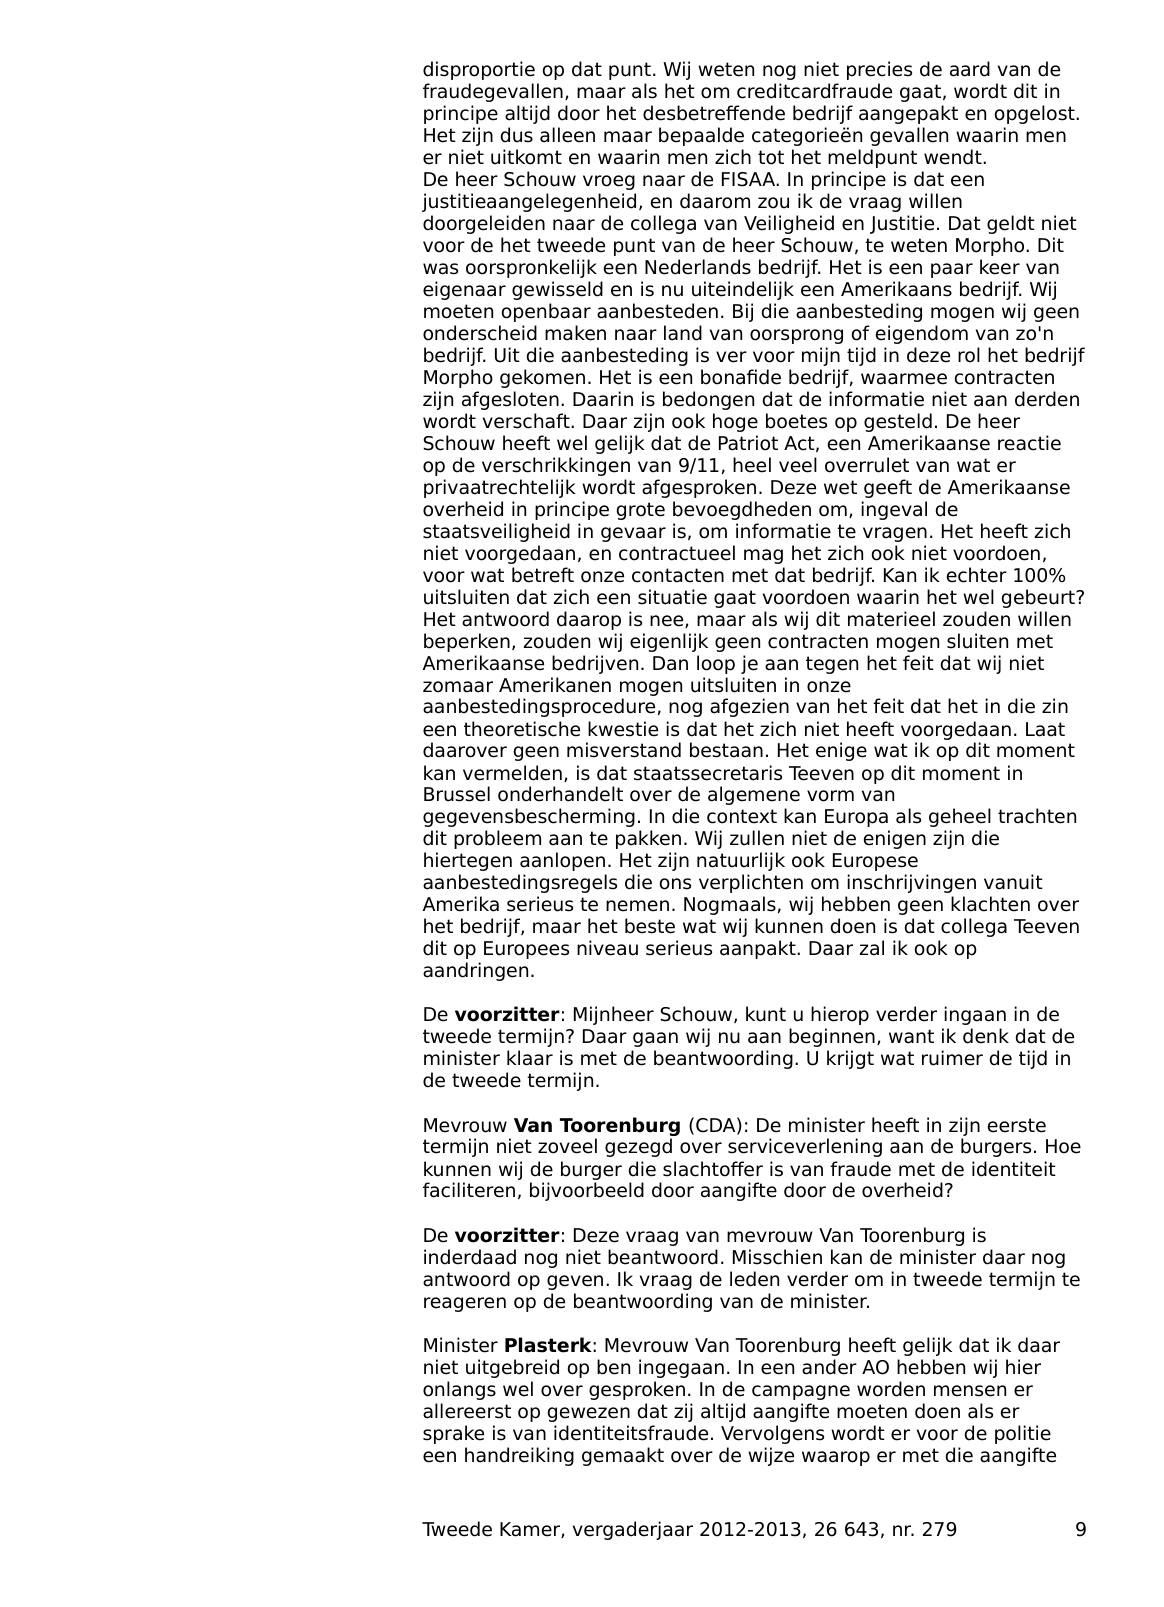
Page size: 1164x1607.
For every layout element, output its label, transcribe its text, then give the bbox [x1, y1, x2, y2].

text De voorzitter: Deze vraag van mevrouw Van Toorenburg is inderdaad nog niet beantwoord. Misschien kan de minister daar nog antwoord op geven. Ik vraag de leden verder om in tweede termijn te reageren op de beantwoording van de minister. [422, 1224, 1087, 1312]
text De voorzitter: Mijnheer Schouw, kunt u hierop verder ingaan in de tweede termijn? Daar gaan wij nu aan beginnen, want ik denk dat de minister klaar is met de beantwoording. U krijgt wat ruimer de tijd in de tweede termijn. [422, 1004, 1087, 1092]
text De heer Schouw vroeg naar de FISAA. In principe is dat een justitieaangelegenheid, en daarom zou ik de vraag willen doorgeleiden naar de collega van Veiligheid en Justitie. Dat geldt niet voor de het tweede punt van de heer Schouw, te weten Morpho. Dit was oorspronkelijk een Nederlands bedrijf. Het is een paar keer van eigenaar gewisseld en is nu uiteindelijk een Amerikaans bedrijf. Wij moeten openbaar aanbesteden. Bij die aanbesteding mogen wij geen onderscheid maken naar land van oorsprong of eigendom van zo'n bedrijf. Uit die aanbesteding is ver voor mijn tijd in deze rol het bedrijf Morpho gekomen. Het is een bonafide bedrijf, waarmee contracten zijn afgesloten. Daarin is bedongen dat de informatie niet aan derden wordt verschaft. Daar zijn ook hoge boetes op gesteld. De heer Schouw heeft wel gelijk dat de Patriot Act, een Amerikaanse reactie op de verschrikkingen van 9/11, heel veel overrulet van wat er privaatrechtelijk wordt afgesproken. Deze wet geeft de Amerikaanse overheid in principe grote bevoegdheden om, ingeval de staatsveiligheid in gevaar is, om informatie te vragen. Het heeft zich niet voorgedaan, en contractueel mag het zich ook niet voordoen, voor wat betreft onze contacten met dat bedrijf. Kan ik echter 100% uitsluiten dat zich een situatie gaat voordoen waarin het wel gebeurt? Het antwoord daarop is nee, maar als wij dit materieel zouden willen beperken, zouden wij eigenlijk geen contracten mogen sluiten met Amerikaanse bedrijven. Dan loop je aan tegen het feit dat wij niet zomaar Amerikanen mogen uitsluiten in onze aanbestedingsprocedure, nog afgezien van het feit dat het in die zin een theoretische kwestie is dat het zich niet heeft voorgedaan. Laat daarover geen misverstand bestaan. Het enige wat ik op dit moment kan vermelden, is dat staatssecretaris Teeven op dit moment in Brussel onderhandelt over de algemene vorm van gegevensbescherming. In die context kan Europa als geheel trachten dit probleem aan te pakken. Wij zullen niet de enigen zijn die hiertegen aanlopen. Het zijn natuurlijk ook Europese aanbestedingsregels die ons verplichten om inschrijvingen vanuit Amerika serieus te nemen. Nogmaals, wij hebben geen klachten over het bedrijf, maar het beste wat wij kunnen doen is dat collega Teeven dit op Europees niveau serieus aanpakt. Daar zal ik ook op aandringen. [422, 169, 1087, 982]
text Minister Plasterk: Mevrouw Van Toorenburg heeft gelijk dat ik daar niet uitgebreid op ben ingegaan. In een ander AO hebben wij hier onlangs wel over gesproken. In de campagne worden mensen er allereerst op gewezen dat zij altijd aangifte moeten doen als er sprake is van identiteitsfraude. Vervolgens wordt er voor de politie een handreiking gemaakt over de wijze waarop er met die aangifte [422, 1335, 1087, 1467]
text disproportie op dat punt. Wij weten nog niet precies de aard van de fraudegevallen, maar als het om creditcardfraude gaat, wordt dit in principe altijd door het desbetreffende bedrijf aangepakt en opgelost. Het zijn dus alleen maar bepaalde categorieën gevallen waarin men er niet uitkomt en waarin men zich tot het meldpunt wendt. [422, 59, 1087, 169]
text Mevrouw Van Toorenburg (CDA): De minister heeft in zijn eerste termijn niet zoveel gezegd over serviceverlening aan de burgers. Hoe kunnen wij de burger die slachtoffer is van fraude met de identiteit faciliteren, bijvoorbeeld door aangifte door de overheid? [422, 1114, 1087, 1202]
